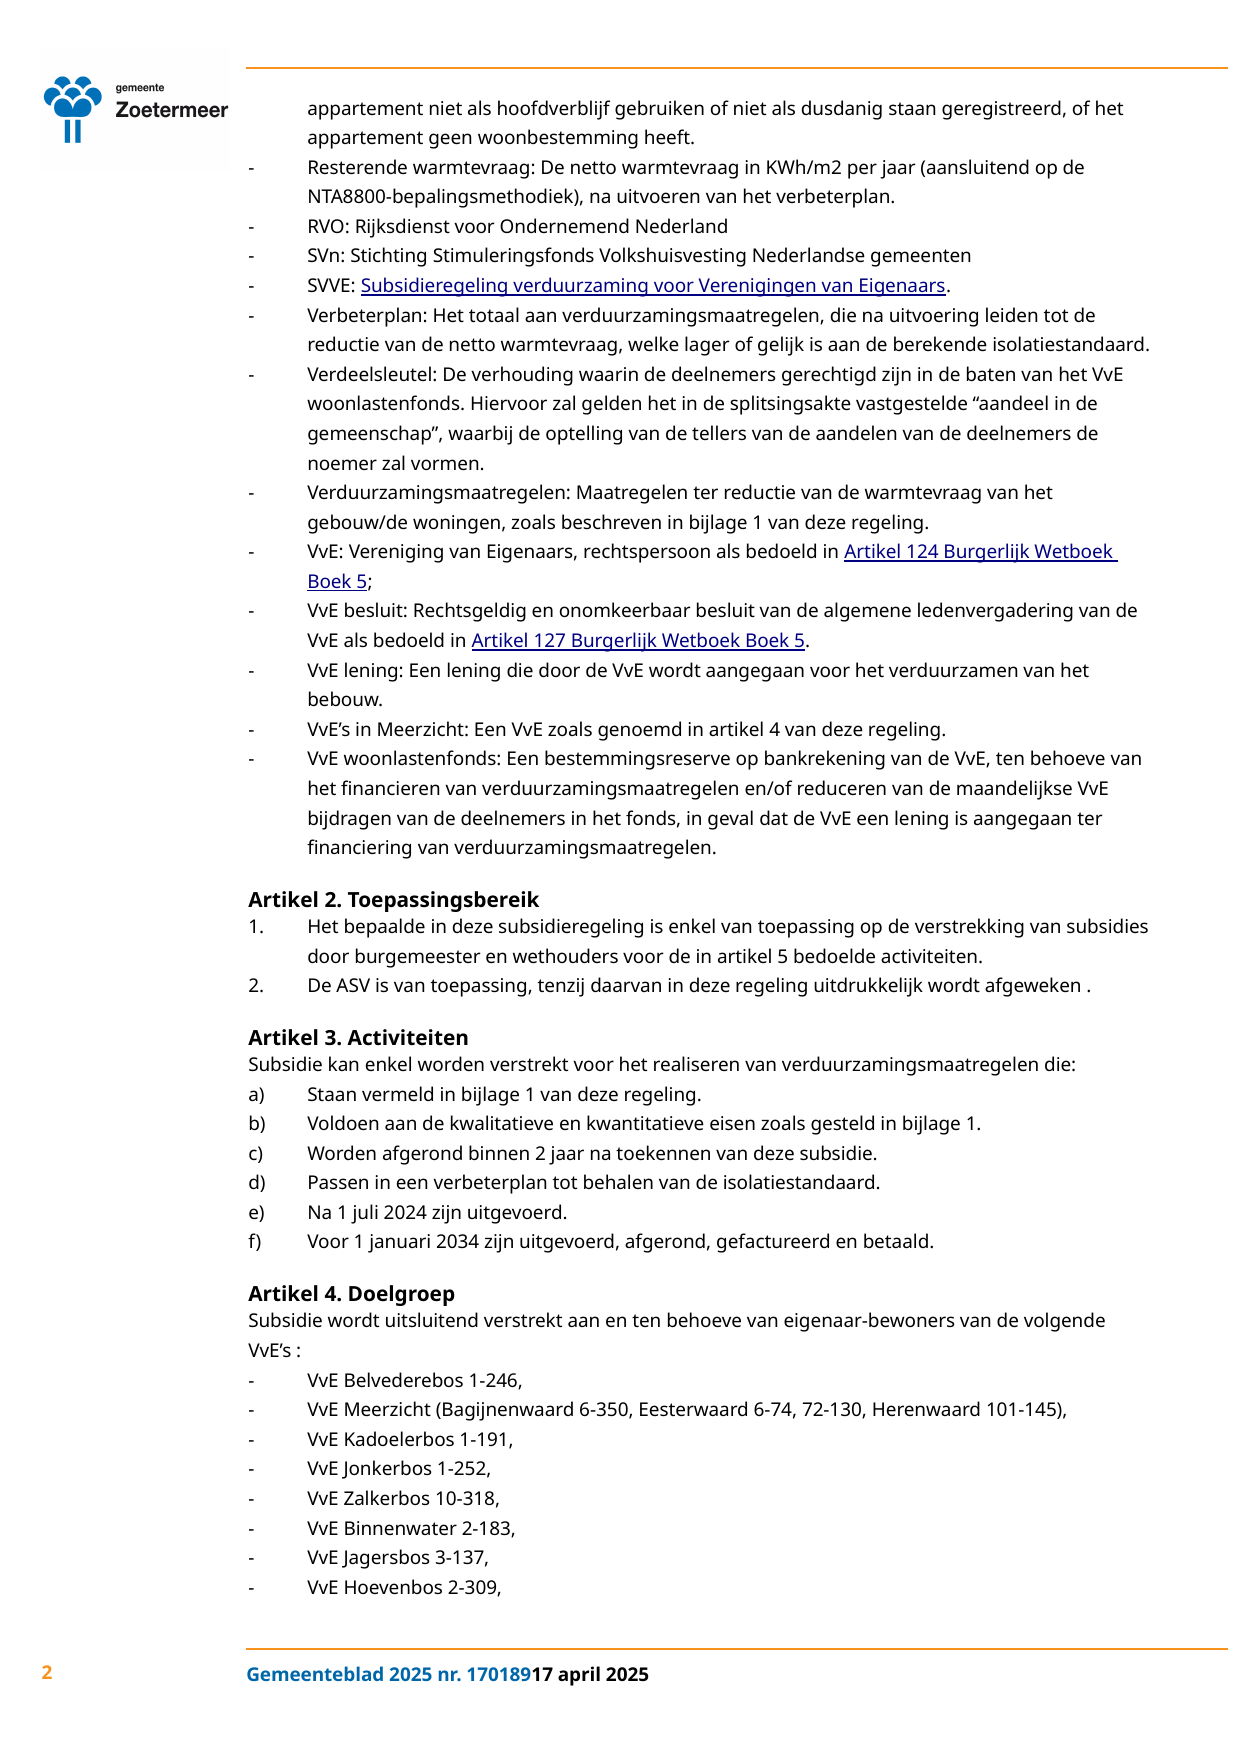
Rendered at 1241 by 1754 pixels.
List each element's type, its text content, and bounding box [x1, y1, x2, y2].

list Verdeelsleutel: De verhouding waarin de deelnemers gerechtigd zijn in de baten van het VvE woonlastenfonds. Hiervoor zal gelden het in de splitsingsakte vastgestelde “aandeel in de gemeenschap”, waarbij de optelling van de tellers van de aandelen van de deelnemers de noemer zal vormen. [248, 361, 1152, 476]
list VvE lening: Een lening die door de VvE wordt aangegaan voor het verduurzamen van het bebouw. [248, 657, 1152, 712]
list appartement niet als hoofdverblijf gebruiken of niet als dusdanig staan geregistreerd, of het appartement geen woonbestemming heeft. [248, 95, 1152, 150]
list Resterende warmtevraag: De netto warmtevraag in KWh/m2 per jaar (aansluitend op de NTA8800-bepalingsmethodiek), na uitvoeren van het verbeterplan. [248, 154, 1152, 209]
list VvE Zalkerbos 10-318, [248, 1485, 1152, 1511]
list SVVE: Subsidieregeling verduurzaming voor Verenigingen van Eigenaars. [248, 272, 1152, 298]
list VvE: Vereniging van Eigenaars, rechtspersoon als bedoeld in Artikel 124 Burgerlijk Wetboek Boek 5; [248, 538, 1152, 594]
list VvE Jagersbos 3-137, [248, 1544, 1152, 1570]
text Artikel 3. Activiteiten [248, 1023, 1152, 1051]
list VvE Meerzicht (Bagijnenwaard 6-350, Eesterwaard 6-74, 72-130, Herenwaard 101-145), [248, 1396, 1152, 1422]
list Staan vermeld in bijlage 1 van deze regeling. [248, 1081, 1152, 1107]
text Artikel 4. Doelgroep [248, 1279, 1152, 1308]
list VvE woonlastenfonds: Een bestemmingsreserve op bankrekening van de VvE, ten behoeve van het financieren van verduurzamingsmaatregelen en/of reduceren van de maandelijkse VvE bijdragen van de deelnemers in het fonds, in geval dat de VvE een lening is aangegaan ter financiering van verduurzamingsmaatregelen. [248, 746, 1152, 860]
list VvE Belvederebos 1-246, [248, 1367, 1152, 1392]
list Het bepaalde in deze subsidieregeling is enkel van toepassing op de verstrekking van subsidies door burgemeester en wethouders voor de in artikel 5 bedoelde activiteiten. [248, 913, 1152, 968]
list VvE Hoevenbos 2-309, [248, 1574, 1152, 1599]
list VvE Jonkerbos 1-252, [248, 1456, 1152, 1481]
text Artikel 2. Toepassingsbereik [248, 885, 1152, 913]
list Verduurzamingsmaatregelen: Maatregelen ter reductie van de warmtevraag van het gebouw/de woningen, zoals beschreven in bijlage 1 van deze regeling. [248, 479, 1152, 535]
list Passen in een verbeterplan tot behalen van de isolatiestandaard. [248, 1169, 1152, 1195]
list Voldoen aan de kwalitatieve en kwantitatieve eisen zoals gesteld in bijlage 1. [248, 1110, 1152, 1136]
list Na 1 juli 2024 zijn uitgevoerd. [248, 1199, 1152, 1225]
list VvE’s in Meerzicht: Een VvE zoals genoemd in artikel 4 van deze regeling. [248, 716, 1152, 742]
text Subsidie kan enkel worden verstrekt voor het realiseren van verduurzamingsmaatregelen die: [248, 1051, 1152, 1077]
list SVn: Stichting Stimuleringsfonds Volkshuisvesting Nederlandse gemeenten [248, 243, 1152, 268]
list RVO: Rijksdienst voor Ondernemend Nederland [248, 213, 1152, 239]
list VvE besluit: Rechtsgeldig en onomkeerbaar besluit van de algemene ledenvergadering van de VvE als bedoeld in Artikel 127 Burgerlijk Wetboek Boek 5. [248, 598, 1152, 653]
text Subsidie wordt uitsluitend verstrekt aan en ten behoeve van eigenaar-bewoners van de volgende VvE’s : [248, 1308, 1152, 1363]
list De ASV is van toepassing, tenzij daarvan in deze regeling uitdrukkelijk wordt afgeweken . [248, 972, 1152, 998]
list Voor 1 januari 2034 zijn uitgevoerd, afgerond, gefactureerd en betaald. [248, 1229, 1152, 1254]
list VvE Binnenwater 2-183, [248, 1515, 1152, 1540]
picture [41, 47, 231, 172]
list VvE Kadoelerbos 1-191, [248, 1426, 1152, 1452]
list Verbeterplan: Het totaal aan verduurzamingsmaatregelen, die na uitvoering leiden tot de reductie van de netto warmtevraag, welke lager of gelijk is aan de berekende isolatiestandaard. [248, 302, 1152, 357]
list Worden afgerond binnen 2 jaar na toekennen van deze subsidie. [248, 1140, 1152, 1166]
